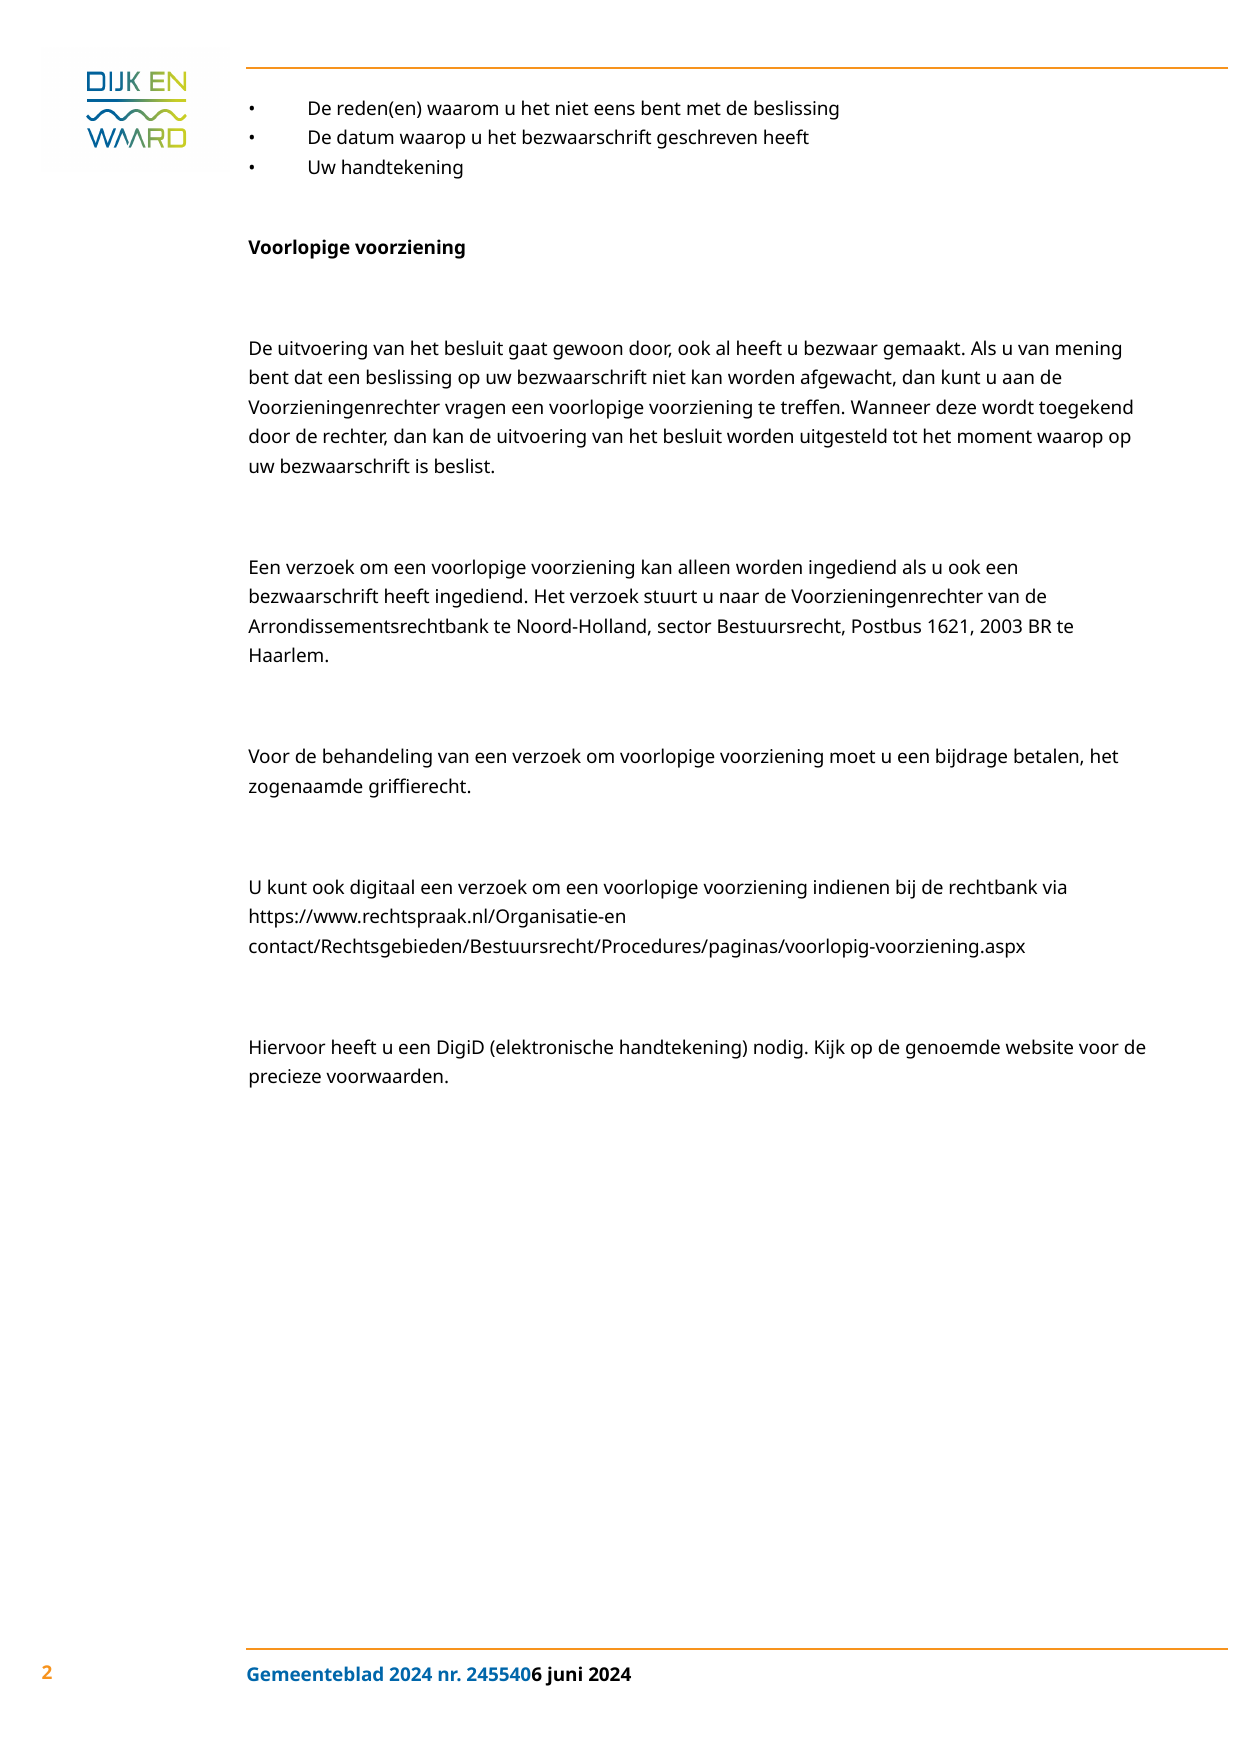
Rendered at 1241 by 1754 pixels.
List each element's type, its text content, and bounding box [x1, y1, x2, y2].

text De uitvoering van het besluit gaat gewoon door, ook al heeft u bezwaar gemaakt. Als u van mening bent dat een beslissing op uw bezwaarschrift niet kan worden afgewacht, dan kunt u aan de Voorzieningenrechter vragen een voorlopige voorziening te treffen. Wanneer deze wordt toegekend door de rechter, dan kan de uitvoering van het besluit worden uitgesteld tot het moment waarop op uw bezwaarschrift is beslist. [248, 335, 1152, 479]
text U kunt ook digitaal een verzoek om een voorlopige voorziening indienen bij de rechtbank via https://www.rechtspraak.nl/Organisatie-en contact/Rechtsgebieden/Bestuursrecht/Procedures/paginas/voorlopig-voorziening.aspx [248, 874, 1152, 959]
list De datum waarop u het bezwaarschrift geschreven heeft [248, 124, 1152, 150]
list Uw handtekening [248, 154, 1152, 180]
text Hiervoor heeft u een DigiD (elektronische handtekening) nodig. Kijk op de genoemde website voor de precieze voorwaarden. [248, 1034, 1152, 1089]
list De reden(en) waarom u het niet eens bent met de beslissing [248, 95, 1152, 121]
text Een verzoek om een voorlopige voorziening kan alleen worden ingediend als u ook een bezwaarschrift heeft ingediend. Het verzoek stuurt u naar de Voorzieningenrechter van de Arrondissementsrechtbank te Noord-Holland, sector Bestuursrecht, Postbus 1621, 2003 BR te Haarlem. [248, 554, 1152, 668]
text Voor de behandeling van een verzoek om voorlopige voorziening moet u een bijdrage betalen, het zogenaamde griffierecht. [248, 743, 1152, 799]
text Voorlopige voorziening [248, 234, 1152, 260]
picture [41, 47, 231, 172]
